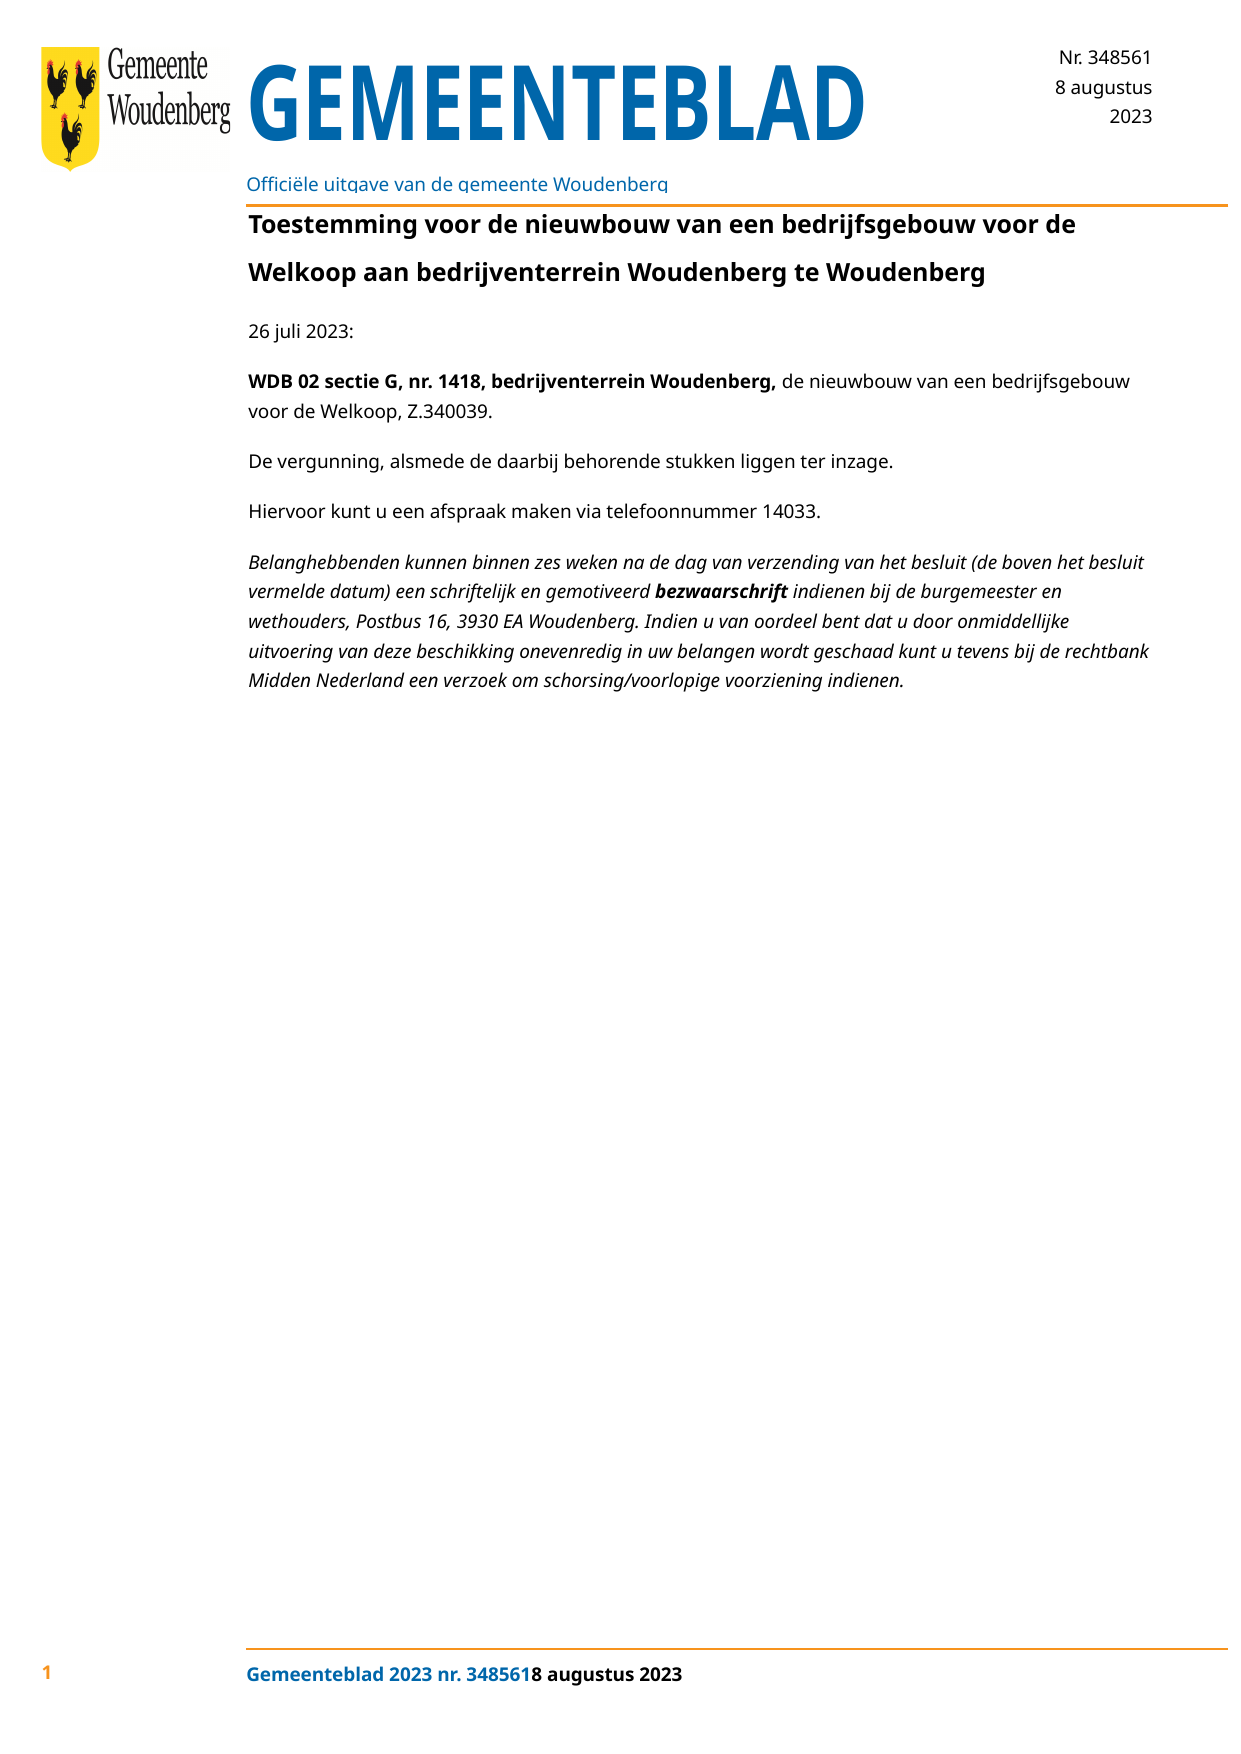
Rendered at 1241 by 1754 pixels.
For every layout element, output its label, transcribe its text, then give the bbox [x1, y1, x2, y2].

text Hiervoor kunt u een afspraak maken via telefoonnummer 14033. [248, 499, 1152, 524]
text Belanghebbenden kunnen binnen zes weken na de dag van verzending van het besluit (de boven het besluit vermelde datum) een schriftelijk en gemotiveerd bezwaarschrift indienen bij de burgemeester en wethouders, Postbus 16, 3930 EA Woudenberg. Indien u van oordeel bent dat u door onmiddellijke uitvoering van deze beschikking onevenredig in uw belangen wordt geschaad kunt u tevens bij de rechtbank Midden Nederland een verzoek om schorsing/voorlopige voorziening indienen. [248, 549, 1152, 693]
text 26 juli 2023: [248, 318, 1152, 344]
text De vergunning, alsmede de daarbij behorende stukken liggen ter inzage. [248, 448, 1152, 474]
text WDB 02 sectie G, nr. 1418, bedrijventerrein Woudenberg, de nieuwbouw van een bedrijfsgebouw voor de Welkoop, Z.340039. [248, 368, 1152, 424]
text Toestemming voor de nieuwbouw van een bedrijfsgebouw voor de Welkoop aan bedrijventerrein Woudenberg te Woudenberg [248, 207, 1152, 288]
picture [41, 47, 231, 172]
